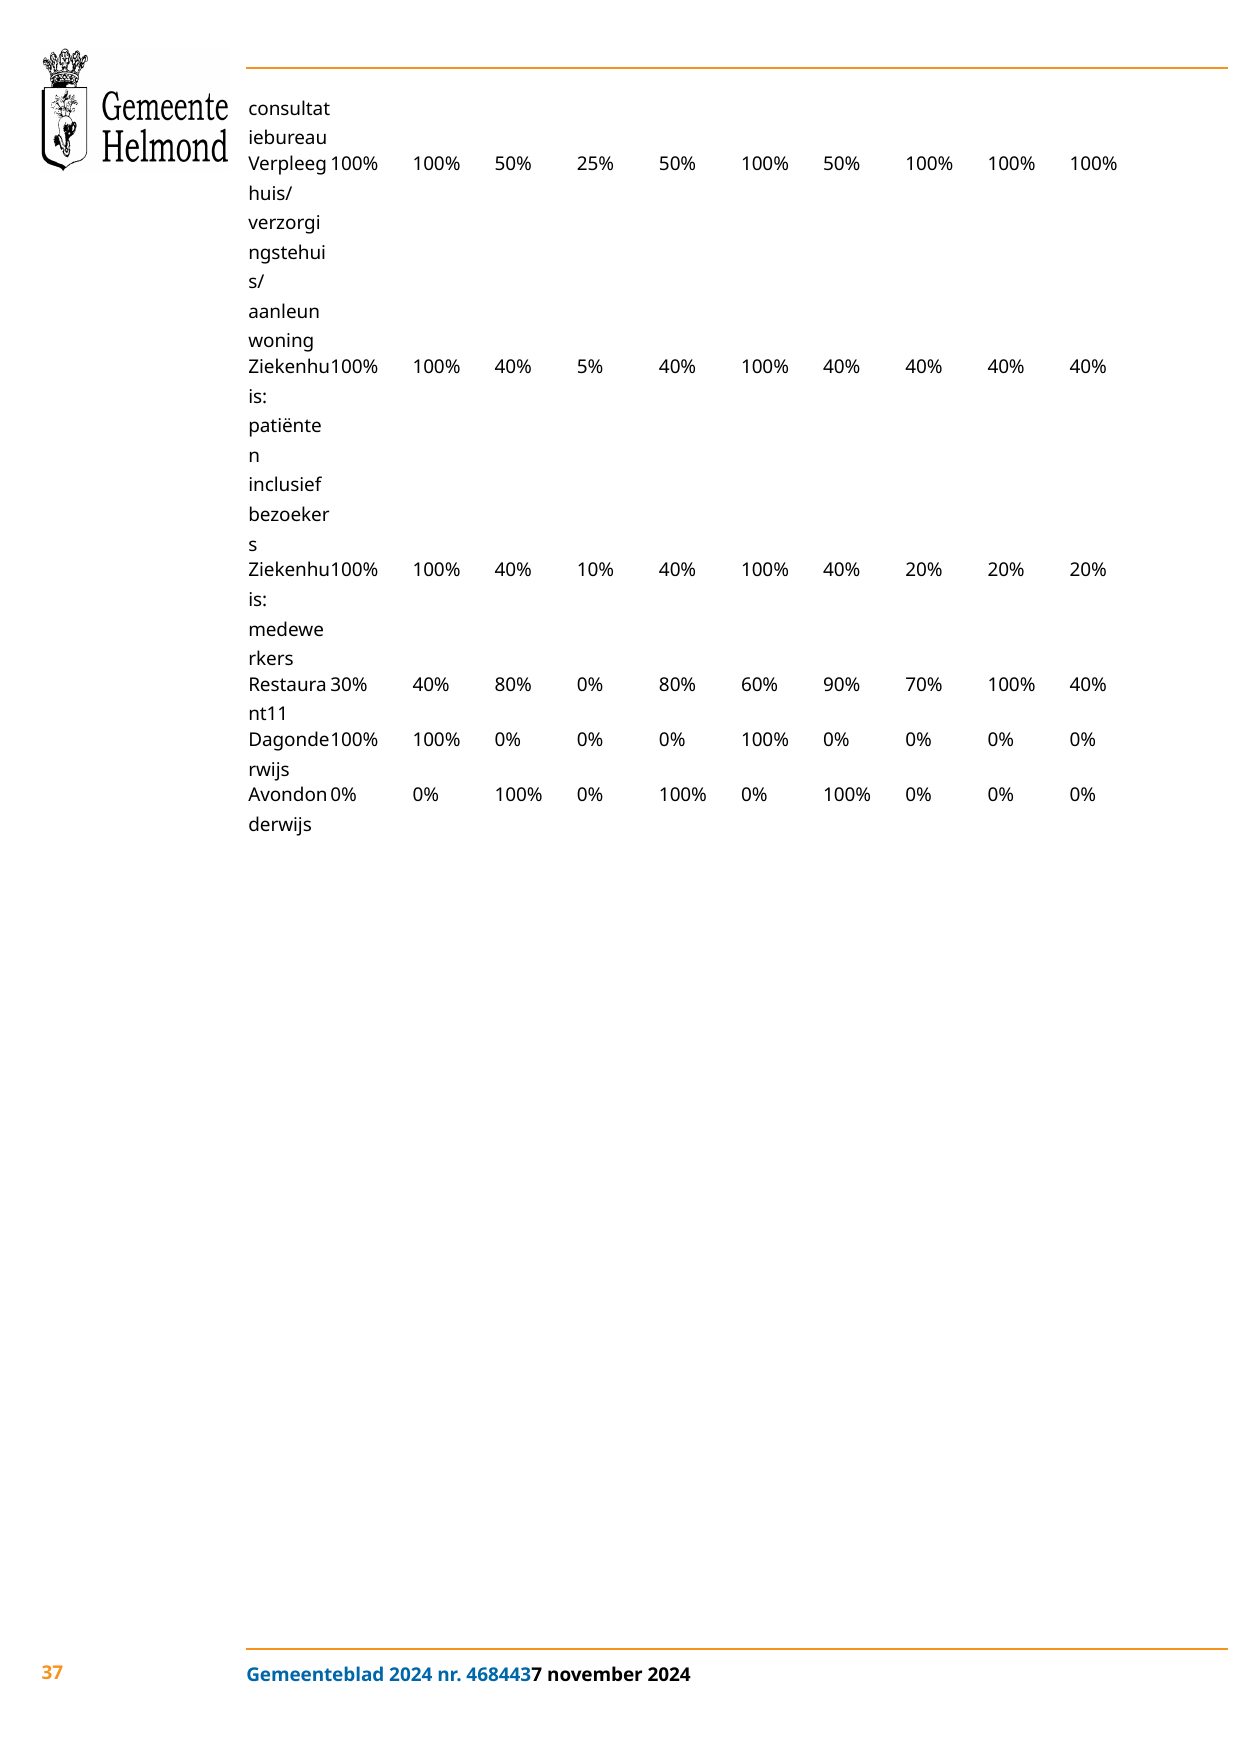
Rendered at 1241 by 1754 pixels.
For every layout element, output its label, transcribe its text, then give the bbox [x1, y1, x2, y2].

picture [41, 47, 231, 172]
table_cell 100% [412, 557, 494, 671]
table_cell 100% [905, 150, 987, 353]
table_cell 60% [741, 671, 823, 726]
table_cell 90% [823, 671, 905, 726]
table_cell 0% [659, 726, 741, 782]
table_cell consultatiebureau [248, 95, 330, 150]
table_cell 100% [412, 150, 494, 353]
table_cell 100% [330, 726, 412, 782]
table_cell 100% [823, 782, 905, 837]
table_cell 100% [741, 353, 823, 557]
table_cell 40% [659, 557, 741, 671]
table_cell 0% [330, 782, 412, 837]
table_cell Ziekenhuis: patiënten inclusief bezoekers [248, 353, 330, 557]
table_cell 40% [1069, 671, 1152, 726]
table_cell [412, 95, 494, 150]
table_cell 10% [577, 557, 659, 671]
table_cell 20% [905, 557, 987, 671]
table_cell [1069, 95, 1152, 150]
table_cell [823, 95, 905, 150]
table_cell 30% [330, 671, 412, 726]
table_cell [741, 95, 823, 150]
table_cell 100% [330, 353, 412, 557]
table_cell 0% [905, 726, 987, 782]
table_cell [987, 95, 1069, 150]
table_cell 0% [577, 671, 659, 726]
table_cell Ziekenhuis: medewerkers [248, 557, 330, 671]
table_cell 40% [494, 353, 577, 557]
table_cell 100% [412, 353, 494, 557]
table_cell 100% [987, 671, 1069, 726]
table_cell 0% [741, 782, 823, 837]
table_cell 40% [494, 557, 577, 671]
table_cell 0% [905, 782, 987, 837]
table_cell 100% [659, 782, 741, 837]
table_cell 100% [741, 150, 823, 353]
table_cell 100% [330, 557, 412, 671]
table_cell 100% [330, 150, 412, 353]
table_cell 50% [659, 150, 741, 353]
table_cell 40% [412, 671, 494, 726]
table_cell 40% [1069, 353, 1152, 557]
table_cell 100% [741, 557, 823, 671]
table_cell 40% [659, 353, 741, 557]
table_cell [330, 95, 412, 150]
table_cell Restaurant11 [248, 671, 330, 726]
table_cell 50% [823, 150, 905, 353]
table_cell 100% [494, 782, 577, 837]
table_cell 0% [987, 782, 1069, 837]
table_cell Verpleeghuis/ verzorgingstehuis/ aanleunwoning [248, 150, 330, 353]
table_cell 0% [494, 726, 577, 782]
table_cell 0% [823, 726, 905, 782]
table_cell [659, 95, 741, 150]
table_cell [905, 95, 987, 150]
table_cell 50% [494, 150, 577, 353]
table_cell Avondonderwijs [248, 782, 330, 837]
table_cell [577, 95, 659, 150]
table_cell 0% [577, 782, 659, 837]
table_cell 100% [987, 150, 1069, 353]
table_cell 0% [987, 726, 1069, 782]
table_cell Dagonderwijs [248, 726, 330, 782]
table_cell 0% [577, 726, 659, 782]
table_cell [494, 95, 577, 150]
table_cell 100% [1069, 150, 1152, 353]
table_cell 40% [823, 557, 905, 671]
table_cell 80% [659, 671, 741, 726]
table_cell 0% [1069, 726, 1152, 782]
table_cell 0% [1069, 782, 1152, 837]
table_cell 100% [741, 726, 823, 782]
table_cell 25% [577, 150, 659, 353]
table_cell 40% [905, 353, 987, 557]
table_cell 0% [412, 782, 494, 837]
table_cell 70% [905, 671, 987, 726]
table_cell 5% [577, 353, 659, 557]
table_cell 80% [494, 671, 577, 726]
table_cell 20% [987, 557, 1069, 671]
table_cell 40% [823, 353, 905, 557]
table_cell 100% [412, 726, 494, 782]
table_cell 40% [987, 353, 1069, 557]
table_cell 20% [1069, 557, 1152, 671]
